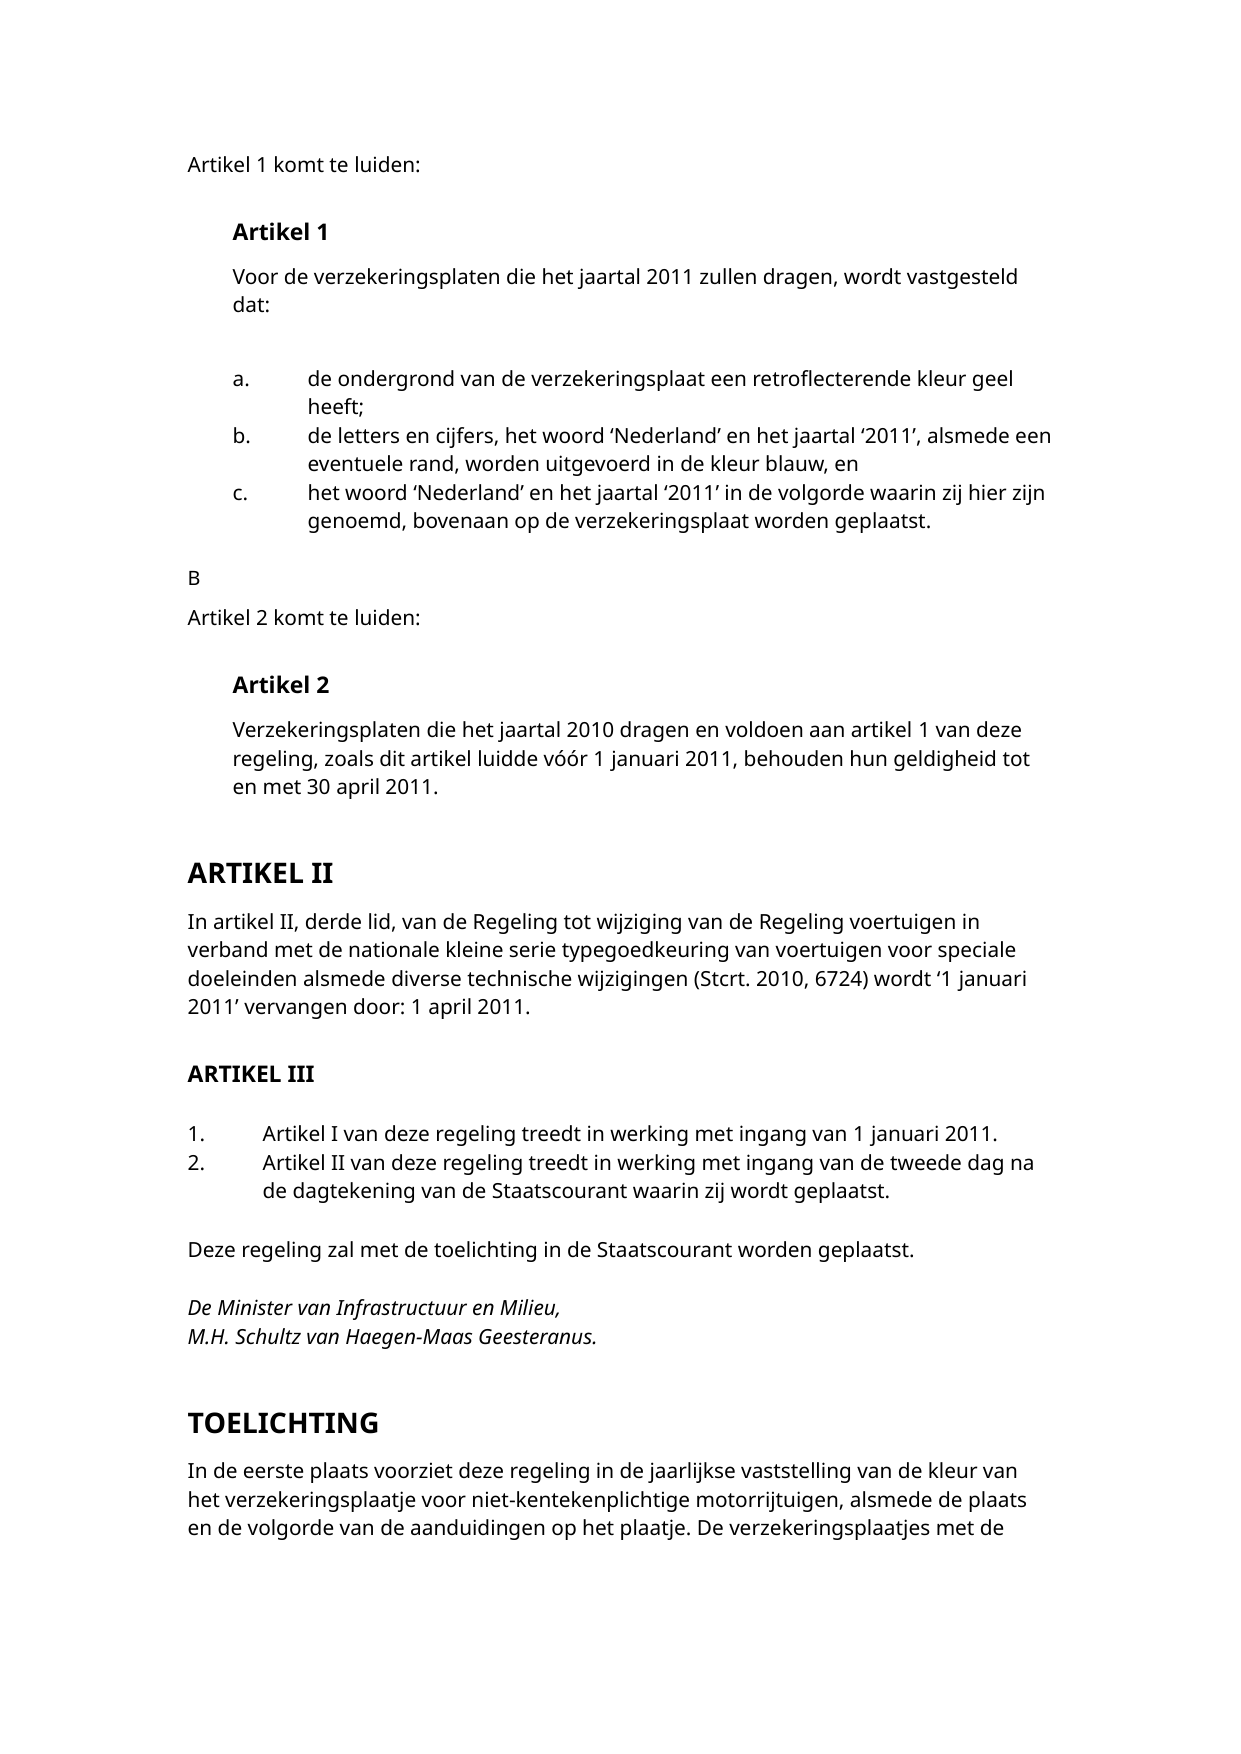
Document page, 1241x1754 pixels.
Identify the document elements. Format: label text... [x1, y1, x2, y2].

subtitle TOELICHTING [187, 1403, 1053, 1441]
text In de eerste plaats voorziet deze regeling in de jaarlijkse vaststelling van de kleur van het verzekeringsplaatje voor niet-kentekenplichtige motorrijtuigen, alsmede de plaats en de volgorde van de aanduidingen op het plaatje. De verzekeringsplaatjes met de [187, 1456, 1053, 1542]
list de ondergrond van de verzekeringsplaat een retroflecterende kleur geel heeft; [232, 364, 1053, 421]
text Voor de verzekeringsplaten die het jaartal 2011 zullen dragen, wordt vastgesteld dat: [232, 262, 1053, 319]
text Verzekeringsplaten die het jaartal 2010 dragen en voldoen aan artikel 1 van deze regeling, zoals dit artikel luidde vóór 1 januari 2011, behouden hun geldigheid tot en met 30 april 2011. [232, 716, 1053, 801]
text B [187, 565, 1053, 592]
text De Minister van Infrastructuur en Milieu, [187, 1293, 1053, 1322]
subtitle ARTIKEL II [187, 853, 1053, 892]
text Artikel 1 komt te luiden: [187, 150, 1053, 178]
text M.H. Schultz van Haegen-Maas Geesteranus. [187, 1322, 1053, 1350]
list het woord ‘Nederland’ en het jaartal ‘2011’ in de volgorde waarin zij hier zijn genoemd, bovenaan op de verzekeringsplaat worden geplaatst. [232, 478, 1053, 535]
subtitle ARTIKEL III [187, 1058, 1053, 1089]
subtitle Artikel 1 [232, 216, 1053, 247]
list Artikel I van deze regeling treedt in werking met ingang van 1 januari 2011. [187, 1119, 1053, 1148]
list de letters en cijfers, het woord ‘Nederland’ en het jaartal ‘2011’, alsmede een eventuele rand, worden uitgevoerd in de kleur blauw, en [232, 421, 1053, 478]
subtitle Artikel 2 [232, 669, 1053, 701]
text In artikel II, derde lid, van de Regeling tot wijziging van de Regeling voertuigen in verband met de nationale kleine serie typegoedkeuring van voertuigen voor speciale doeleinden alsmede diverse technische wijzigingen (Stcrt. 2010, 6724) wordt ‘1 januari 2011’ vervangen door: 1 april 2011. [187, 907, 1053, 1021]
text Artikel 2 komt te luiden: [187, 603, 1053, 632]
text Deze regeling zal met de toelichting in de Staatscourant worden geplaatst. [187, 1235, 1053, 1263]
list Artikel II van deze regeling treedt in werking met ingang van de tweede dag na de dagtekening van de Staatscourant waarin zij wordt geplaatst. [187, 1148, 1053, 1205]
